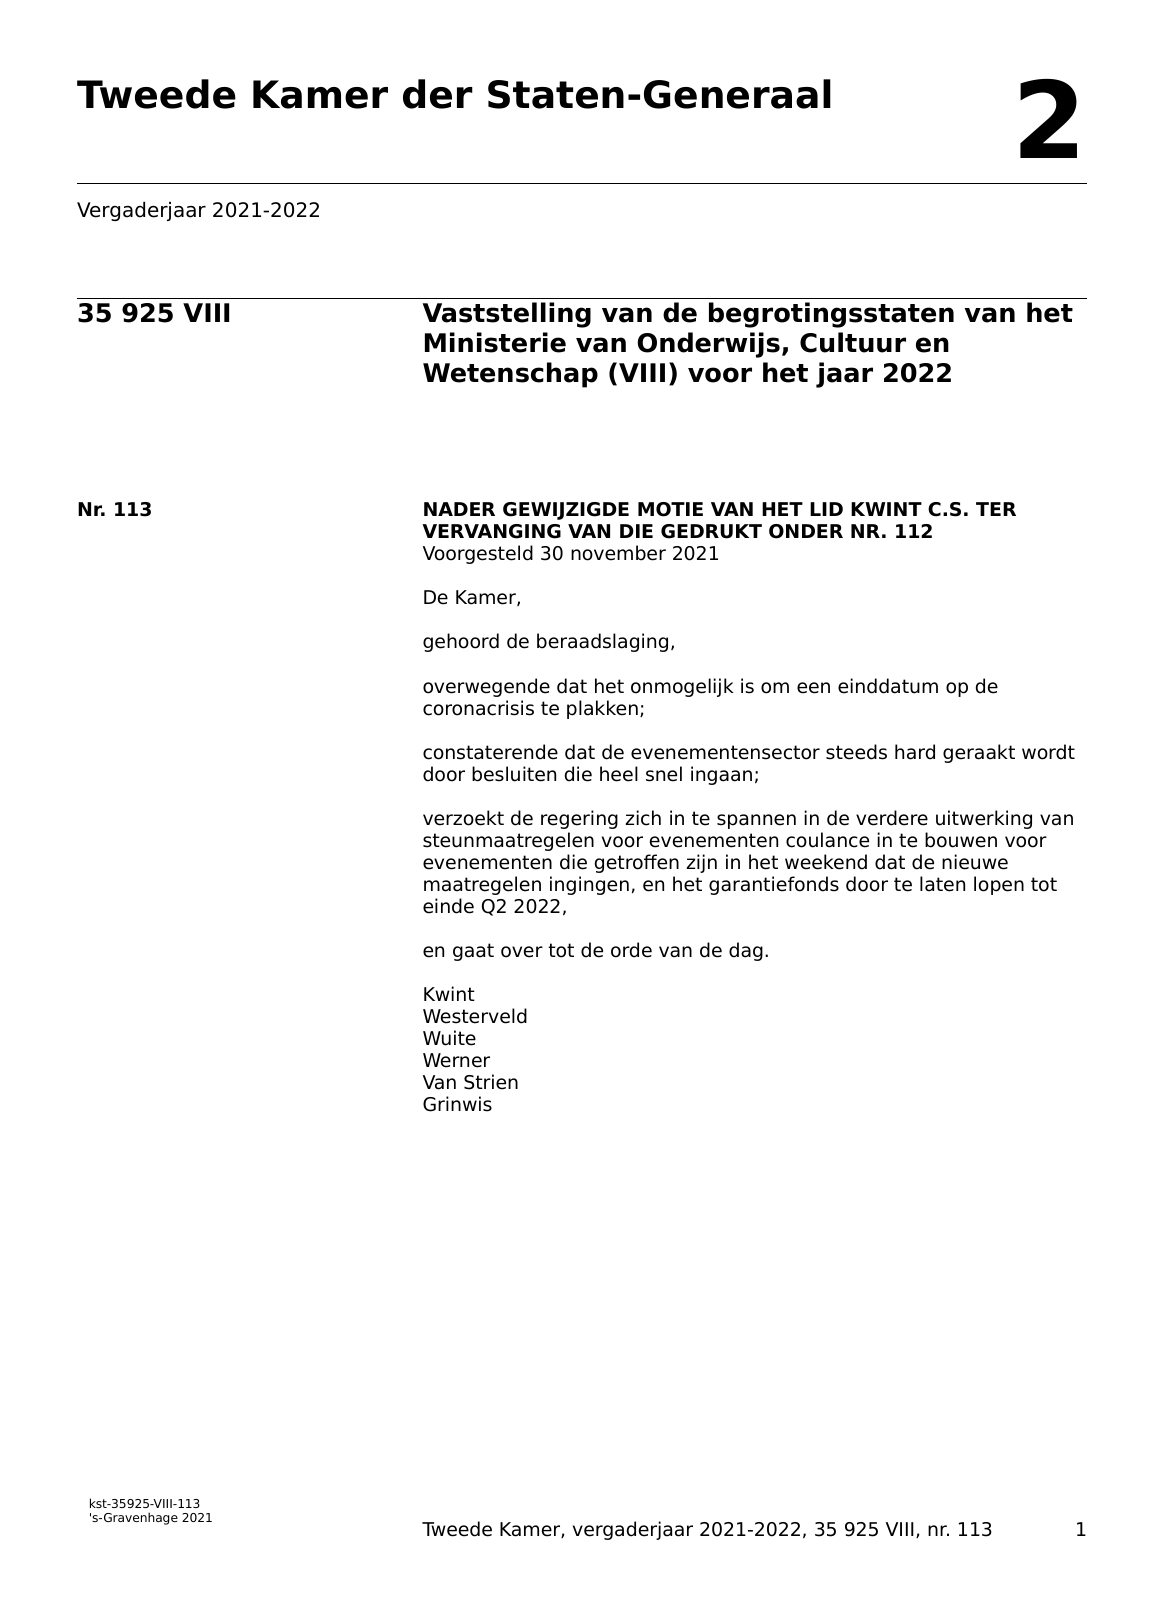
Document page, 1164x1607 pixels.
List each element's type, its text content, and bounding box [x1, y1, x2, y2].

text gehoord de beraadslaging, [422, 631, 1087, 653]
text en gaat over tot de orde van de dag. [422, 940, 1087, 962]
text De Kamer, [422, 587, 1087, 609]
text Westerveld [422, 1006, 1087, 1028]
text overwegende dat het onmogelijk is om een einddatum op de coronacrisis te plakken; [422, 676, 1087, 719]
text Voorgesteld 30 november 2021 [422, 543, 1087, 565]
table_header Tweede Kamer der Staten-Generaal [77, 59, 886, 183]
text constaterende dat de evenementensector steeds hard geraakt wordt door besluiten die heel snel ingaan; [422, 742, 1087, 786]
text Grinwis [422, 1094, 1087, 1116]
table_cell Vergaderjaar 2021-2022 [77, 184, 1087, 298]
subtitle Nr. 113 NADER GEWIJZIGDE MOTIE VAN HET LID KWINT C.S. TER VERVANGING VAN DIE GEDRUKT ONDER NR. 112 [77, 499, 1087, 543]
text verzoekt de regering zich in te spannen in de verdere uitwerking van steunmaatregelen voor evenementen coulance in te bouwen voor evenementen die getroffen zijn in het weekend dat de nieuwe maatregelen ingingen, en het garantiefonds door te laten lopen tot einde Q2 2022, [422, 808, 1087, 918]
text kst-35925-VIII-113 [88, 1497, 323, 1511]
text Werner [422, 1050, 1087, 1072]
text Kwint [422, 984, 1087, 1006]
text Van Strien [422, 1072, 1087, 1094]
subtitle 35 925 VIII Vaststelling van de begrotingsstaten van het Ministerie van Onderwijs, Cultuur en Wetenschap (VIII) voor het jaar 2022 [77, 299, 1087, 388]
table_header 2 [886, 59, 1087, 183]
text Wuite [422, 1028, 1087, 1050]
text 's-Gravenhage 2021 [88, 1511, 323, 1525]
